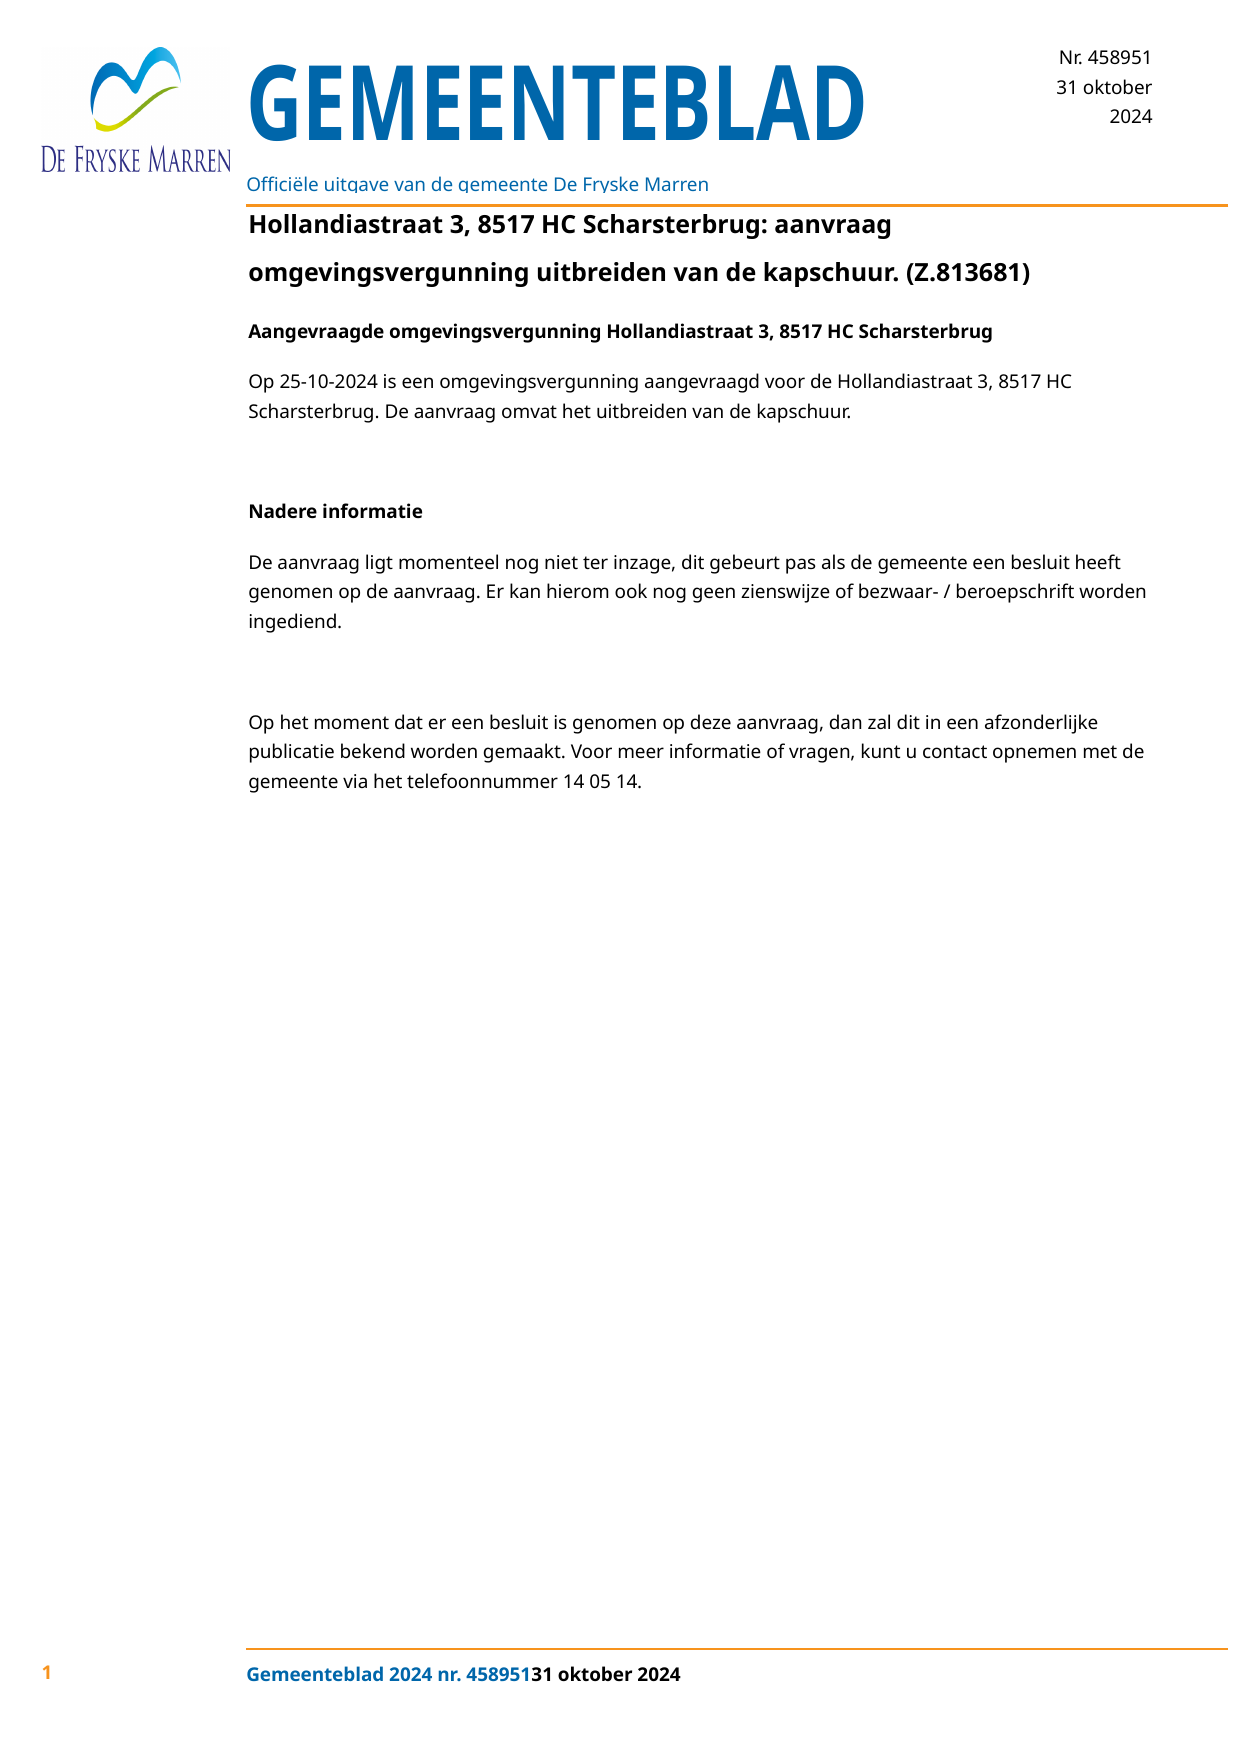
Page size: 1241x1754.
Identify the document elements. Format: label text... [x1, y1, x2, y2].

text Nadere informatie [248, 499, 1152, 524]
text Hollandiastraat 3, 8517 HC Scharsterbrug: aanvraag omgevingsvergunning uitbreiden van de kapschuur. (Z.813681) [248, 207, 1152, 288]
text Op het moment dat er een besluit is genomen op deze aanvraag, dan zal dit in een afzonderlijke publicatie bekend worden gemaakt. Voor meer informatie of vragen, kunt u contact opnemen met de gemeente via het telefoonnummer 14 05 14. [248, 709, 1152, 794]
text Op 25-10-2024 is een omgevingsvergunning aangevraagd voor de Hollandiastraat 3, 8517 HC Scharsterbrug. De aanvraag omvat het uitbreiden van de kapschuur. [248, 368, 1152, 424]
text De aanvraag ligt momenteel nog niet ter inzage, dit gebeurt pas als de gemeente een besluit heeft genomen op de aanvraag. Er kan hierom ook nog geen zienswijze of bezwaar- / beroepschrift worden ingediend. [248, 549, 1152, 634]
text Aangevraagde omgevingsvergunning Hollandiastraat 3, 8517 HC Scharsterbrug [248, 318, 1152, 344]
picture [41, 47, 231, 172]
